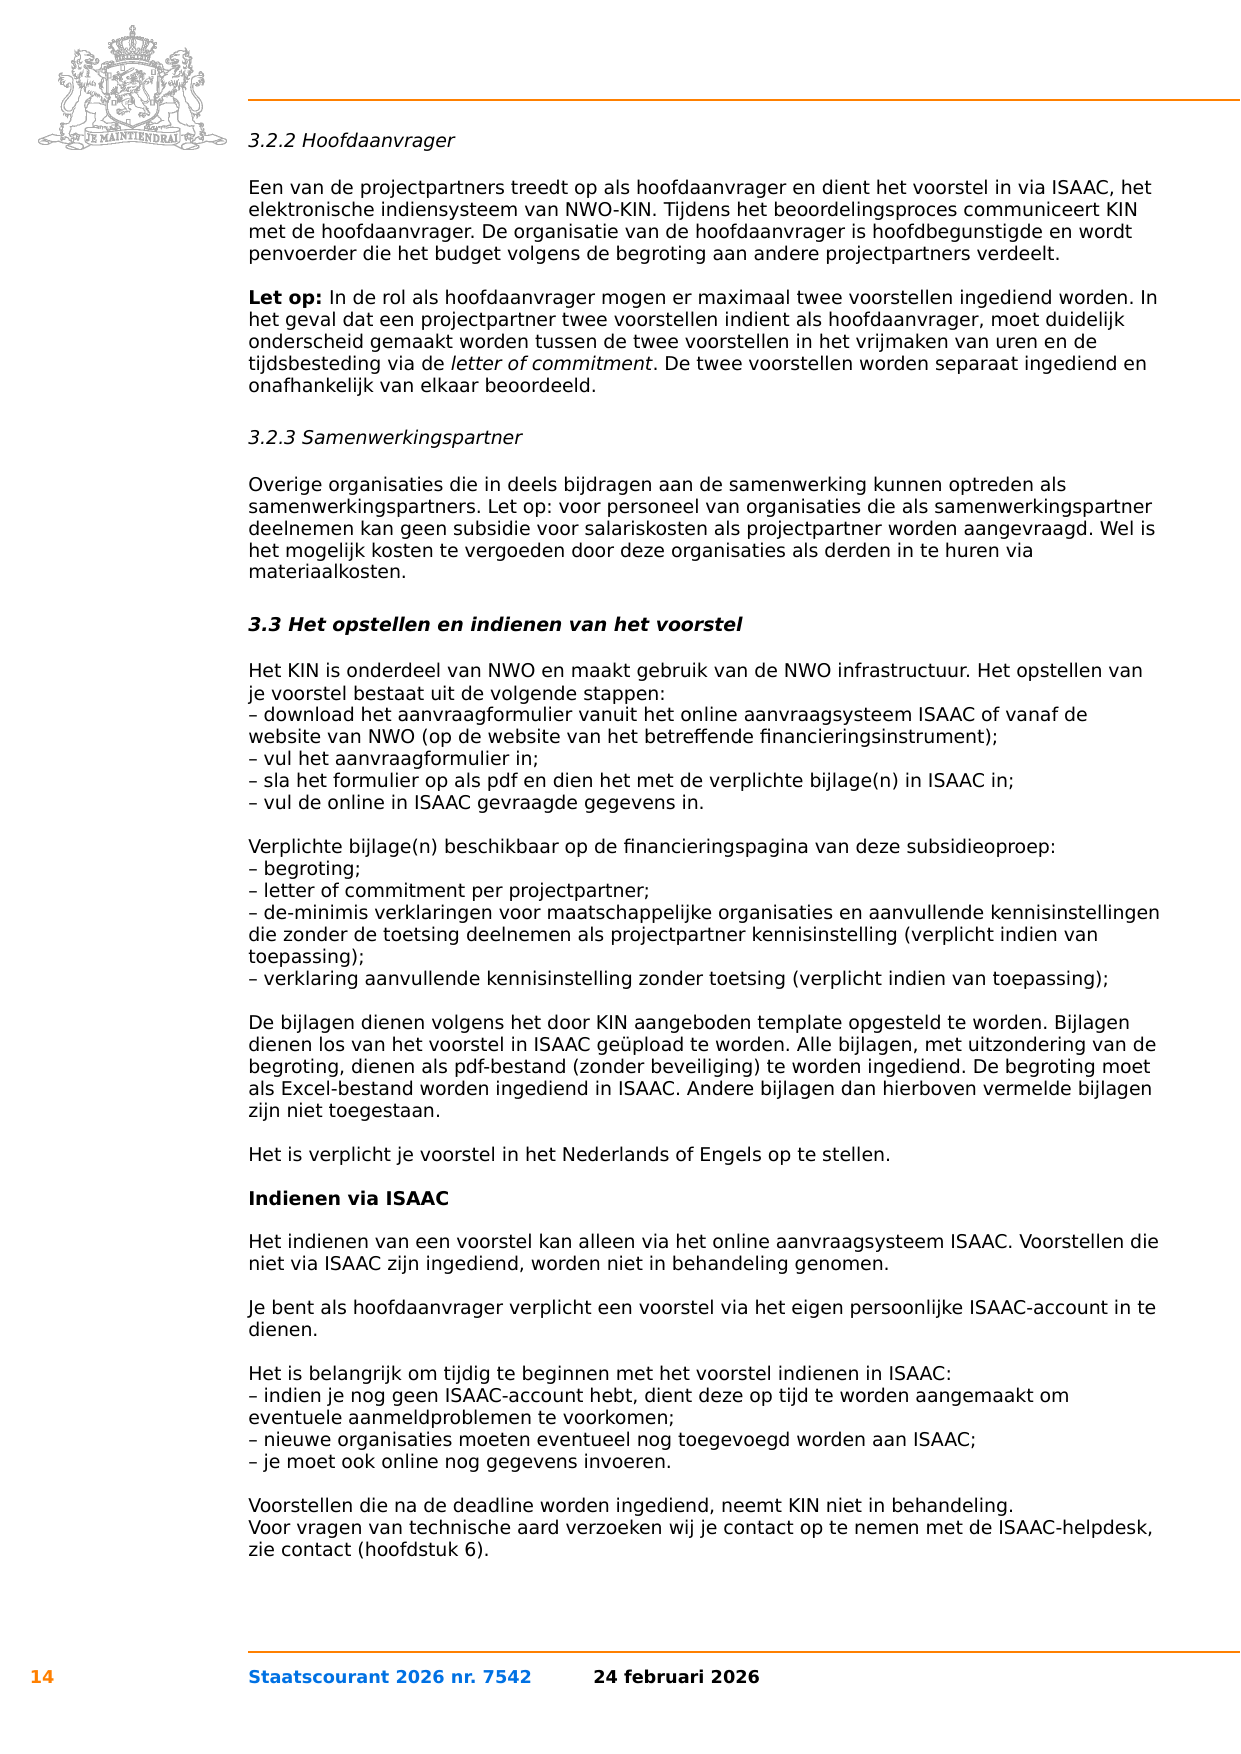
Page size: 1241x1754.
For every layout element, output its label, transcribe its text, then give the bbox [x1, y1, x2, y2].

text – letter of commitment per projectpartner; [248, 880, 1163, 902]
text – vul de online in ISAAC gevraagde gegevens in. [248, 792, 1163, 814]
text – verklaring aanvullende kennisinstelling zonder toetsing (verplicht indien van toepassing); [248, 968, 1163, 990]
subtitle 3.2.3 Samenwerkingspartner [248, 427, 1163, 448]
text Je bent als hoofdaanvrager verplicht een voorstel via het eigen persoonlijke ISAAC-account in te dienen. [248, 1297, 1163, 1341]
text Verplichte bijlage(n) beschikbaar op de financieringspagina van deze subsidieoproep: [248, 836, 1163, 858]
subtitle 3.2.2 Hoofdaanvrager [248, 130, 1163, 152]
subtitle Indienen via ISAAC [248, 1187, 1163, 1209]
text – begroting; [248, 858, 1163, 880]
text Het indienen van een voorstel kan alleen via het online aanvraagsysteem ISAAC. Voorstellen die niet via ISAAC zijn ingediend, worden niet in behandeling genomen. [248, 1231, 1163, 1275]
text Voor vragen van technische aard verzoeken wij je contact op te nemen met de ISAAC-helpdesk, zie contact (hoofdstuk 6). [248, 1517, 1163, 1561]
text Het is belangrijk om tijdig te beginnen met het voorstel indienen in ISAAC: [248, 1363, 1163, 1385]
text Het is verplicht je voorstel in het Nederlands of Engels op te stellen. [248, 1144, 1163, 1166]
text – de-minimis verklaringen voor maatschappelijke organisaties en aanvullende kennisinstellingen die zonder de toetsing deelnemen als projectpartner kennisinstelling (verplicht indien van toepassing); [248, 902, 1163, 968]
text Let op: In de rol als hoofdaanvrager mogen er maximaal twee voorstellen ingediend worden. In het geval dat een projectpartner twee voorstellen indient als hoofdaanvrager, moet duidelijk onderscheid gemaakt worden tussen de twee voorstellen in het vrijmaken van uren en de tijdsbesteding via de letter of commitment. De twee voorstellen worden separaat ingediend en onafhankelijk van elkaar beoordeeld. [248, 287, 1163, 397]
text Het KIN is onderdeel van NWO en maakt gebruik van de NWO infrastructuur. Het opstellen van je voorstel bestaat uit de volgende stappen: [248, 660, 1163, 704]
text – sla het formulier op als pdf en dien het met de verplichte bijlage(n) in ISAAC in; [248, 770, 1163, 792]
text De bijlagen dienen volgens het door KIN aangeboden template opgesteld te worden. Bijlagen dienen los van het voorstel in ISAAC geüpload te worden. Alle bijlagen, met uitzondering van de begroting, dienen als pdf-bestand (zonder beveiliging) te worden ingediend. De begroting moet als Excel-bestand worden ingediend in ISAAC. Andere bijlagen dan hierboven vermelde bijlagen zijn niet toegestaan. [248, 1012, 1163, 1122]
text Overige organisaties die in deels bijdragen aan de samenwerking kunnen optreden als samenwerkingspartners. Let op: voor personeel van organisaties die als samenwerkingspartner deelnemen kan geen subsidie voor salariskosten als projectpartner worden aangevraagd. Wel is het mogelijk kosten te vergoeden door deze organisaties als derden in te huren via materiaalkosten. [248, 473, 1163, 583]
picture [38, 25, 227, 150]
text – nieuwe organisaties moeten eventueel nog toegevoegd worden aan ISAAC; [248, 1429, 1163, 1451]
text – download het aanvraagformulier vanuit het online aanvraagsysteem ISAAC of vanaf de website van NWO (op de website van het betreffende financieringsinstrument); [248, 704, 1163, 748]
text – indien je nog geen ISAAC-account hebt, dient deze op tijd te worden aangemaakt om eventuele aanmeldproblemen te voorkomen; [248, 1385, 1163, 1429]
text Voorstellen die na de deadline worden ingediend, neemt KIN niet in behandeling. [248, 1495, 1163, 1517]
text – je moet ook online nog gegevens invoeren. [248, 1451, 1163, 1473]
text – vul het aanvraagformulier in; [248, 748, 1163, 770]
text Een van de projectpartners treedt op als hoofdaanvrager en dient het voorstel in via ISAAC, het elektronische indiensysteem van NWO-KIN. Tijdens het beoordelingsproces communiceert KIN met de hoofdaanvrager. De organisatie van de hoofdaanvrager is hoofdbegunstigde en wordt penvoerder die het budget volgens de begroting aan andere projectpartners verdeelt. [248, 177, 1163, 265]
subtitle 3.3 Het opstellen en indienen van het voorstel [248, 613, 1163, 635]
